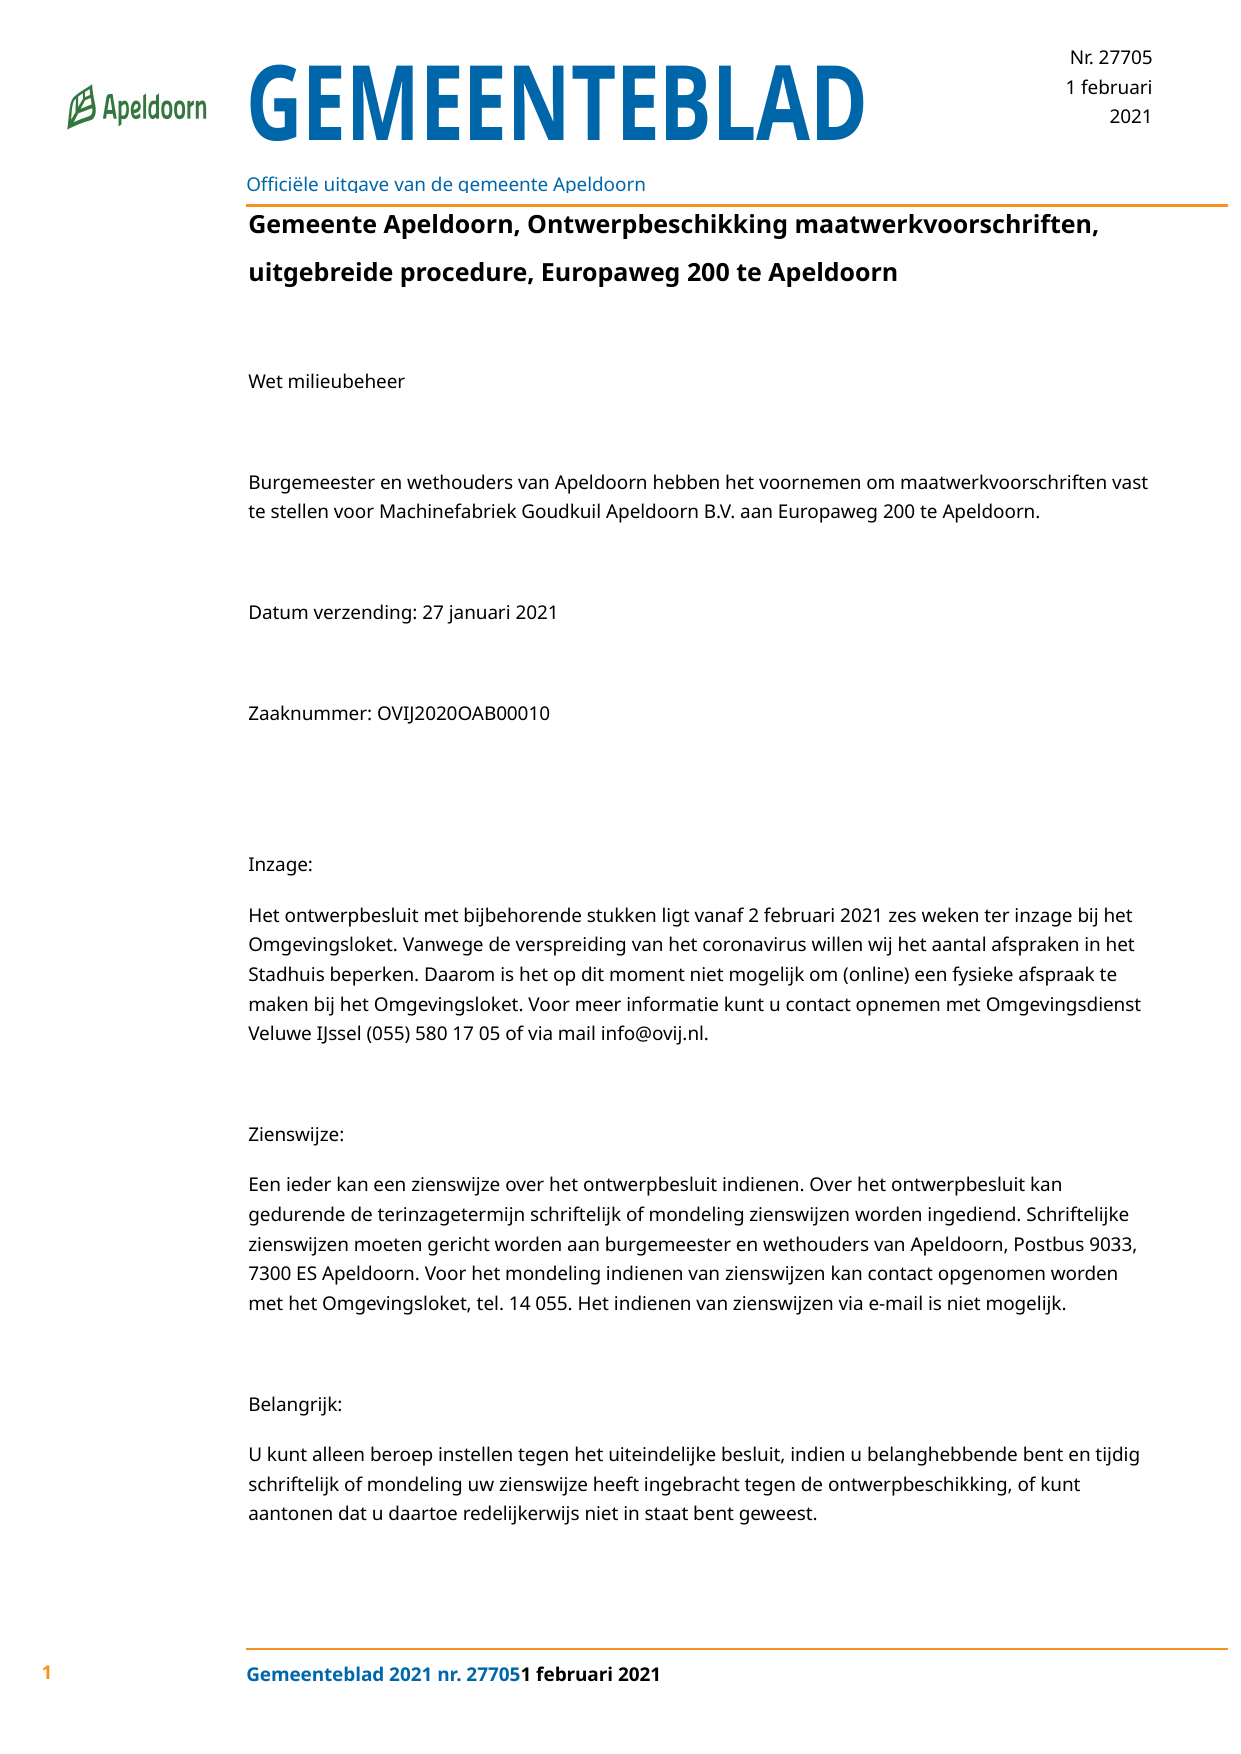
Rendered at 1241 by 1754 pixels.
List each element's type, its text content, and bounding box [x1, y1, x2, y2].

text Een ieder kan een zienswijze over het ontwerpbesluit indienen. Over het ontwerpbesluit kan gedurende de terinzagetermijn schriftelijk of mondeling zienswijzen worden ingediend. Schriftelijke zienswijzen moeten gericht worden aan burgemeester en wethouders van Apeldoorn, Postbus 9033, 7300 ES Apeldoorn. Voor het mondeling indienen van zienswijzen kan contact opgenomen worden met het Omgevingsloket, tel. 14 055. Het indienen van zienswijzen via e-mail is niet mogelijk. [248, 1172, 1152, 1316]
text Het ontwerpbesluit met bijbehorende stukken ligt vanaf 2 februari 2021 zes weken ter inzage bij het Omgevingsloket. Vanwege de verspreiding van het coronavirus willen wij het aantal afspraken in het Stadhuis beperken. Daarom is het op dit moment niet mogelijk om (online) een fysieke afspraak te maken bij het Omgevingsloket. Voor meer informatie kunt u contact opnemen met Omgevingsdienst Veluwe IJssel (055) 580 17 05 of via mail info@ovij.nl. [248, 902, 1152, 1046]
text Belangrijk: [248, 1391, 1152, 1417]
picture [41, 47, 231, 172]
text U kunt alleen beroep instellen tegen het uiteindelijke besluit, indien u belanghebbende bent en tijdig schriftelijk of mondeling uw zienswijze heeft ingebracht tegen de ontwerpbeschikking, of kunt aantonen dat u daartoe redelijkerwijs niet in staat bent geweest. [248, 1441, 1152, 1526]
text Zaaknummer: OVIJ2020OAB00010 [248, 700, 1152, 726]
text Datum verzending: 27 januari 2021 [248, 599, 1152, 625]
text Inzage: [248, 852, 1152, 877]
text Zienswijze: [248, 1121, 1152, 1147]
text Wet milieubeheer [248, 368, 1152, 394]
text Burgemeester en wethouders van Apeldoorn hebben het voornemen om maatwerkvoorschriften vast te stellen voor Machinefabriek Goudkuil Apeldoorn B.V. aan Europaweg 200 te Apeldoorn. [248, 469, 1152, 524]
text Gemeente Apeldoorn, Ontwerpbeschikking maatwerkvoorschriften, uitgebreide procedure, Europaweg 200 te Apeldoorn [248, 207, 1152, 288]
